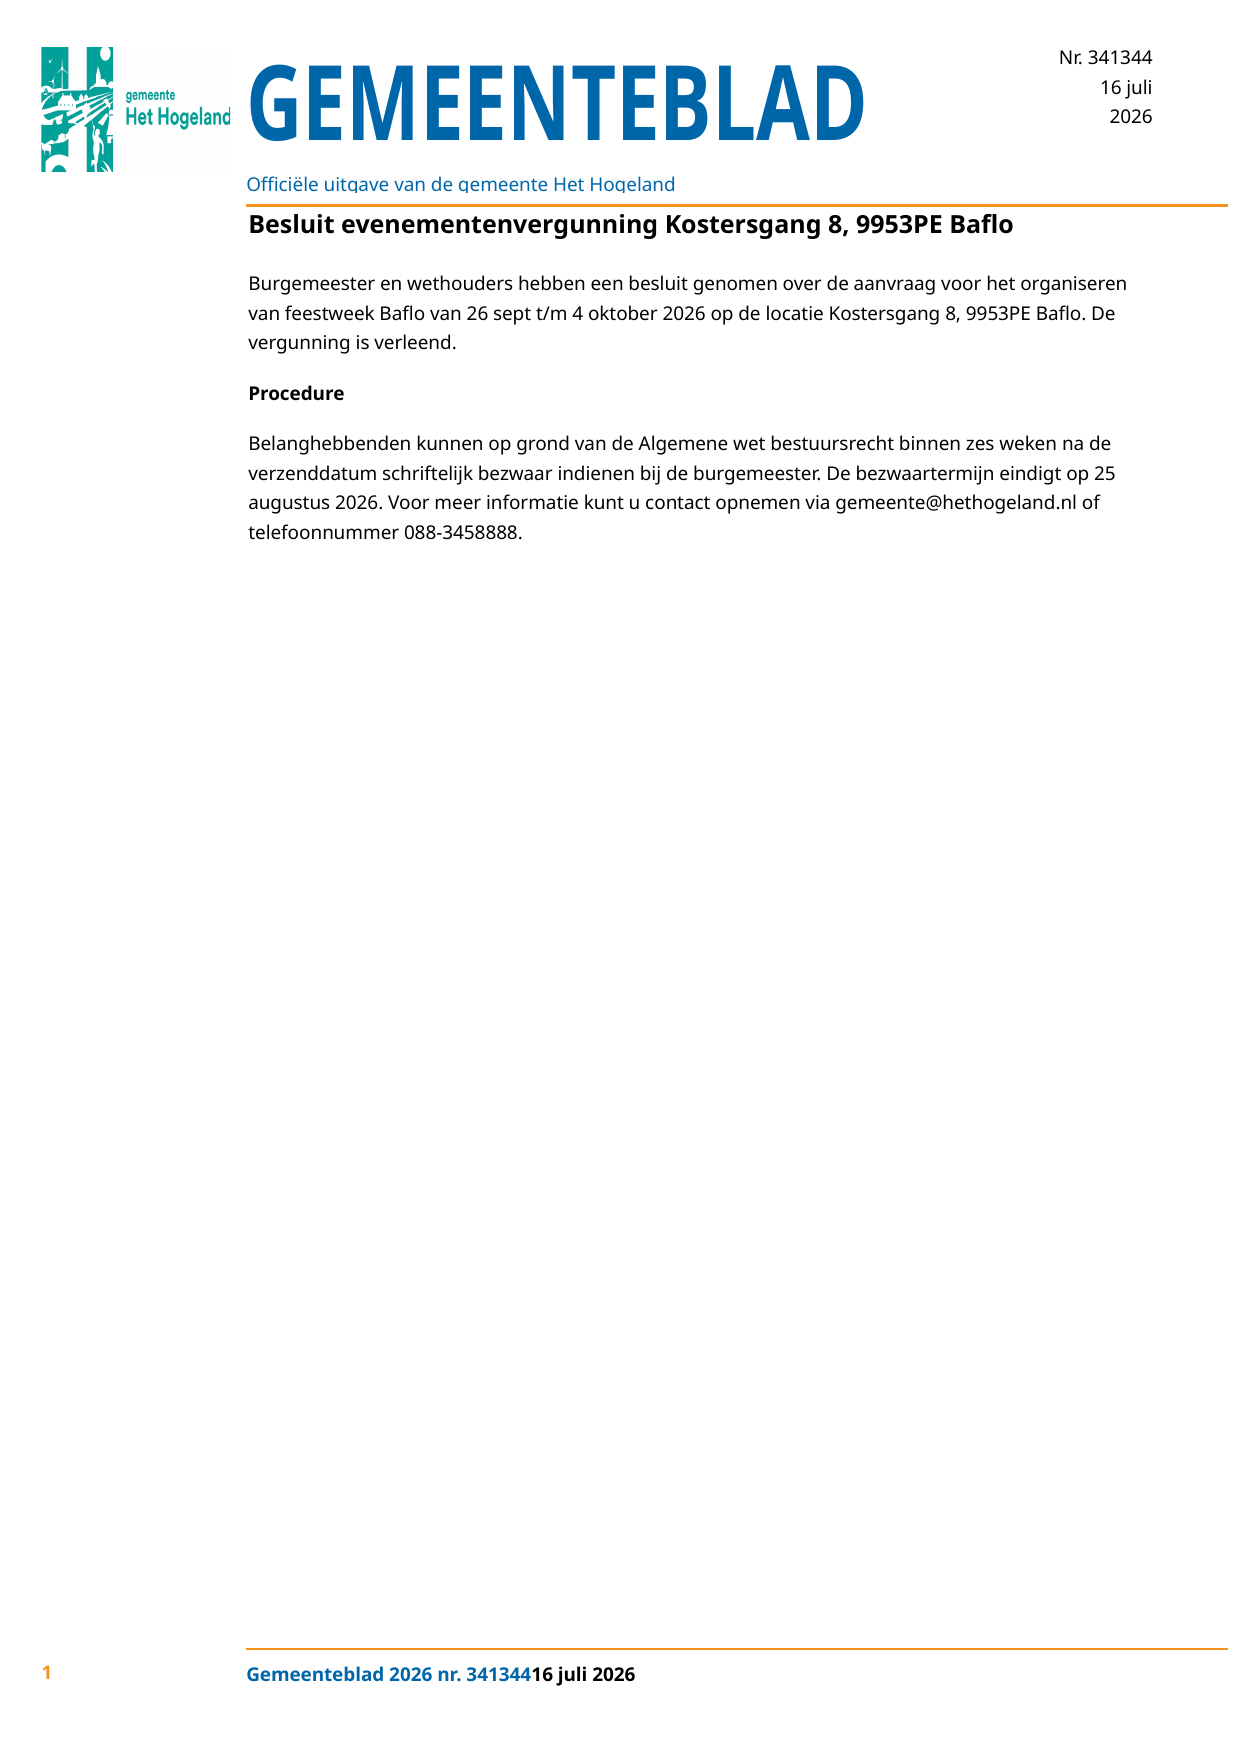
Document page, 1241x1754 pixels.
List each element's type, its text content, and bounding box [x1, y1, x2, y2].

text Procedure [248, 380, 1152, 406]
text Belanghebbenden kunnen op grond van de Algemene wet bestuursrecht binnen zes weken na de verzenddatum schriftelijk bezwaar indienen bij de burgemeester. De bezwaartermijn eindigt op 25 augustus 2026. Voor meer informatie kunt u contact opnemen via gemeente@hethogeland.nl of telefoonnummer 088-3458888. [248, 430, 1152, 545]
picture [41, 47, 231, 172]
text Besluit evenementenvergunning Kostersgang 8, 9953PE Baflo [248, 207, 1152, 241]
text Burgemeester en wethouders hebben een besluit genomen over de aanvraag voor het organiseren van feestweek Baflo van 26 sept t/m 4 oktober 2026 op de locatie Kostersgang 8, 9953PE Baflo. De vergunning is verleend. [248, 270, 1152, 355]
